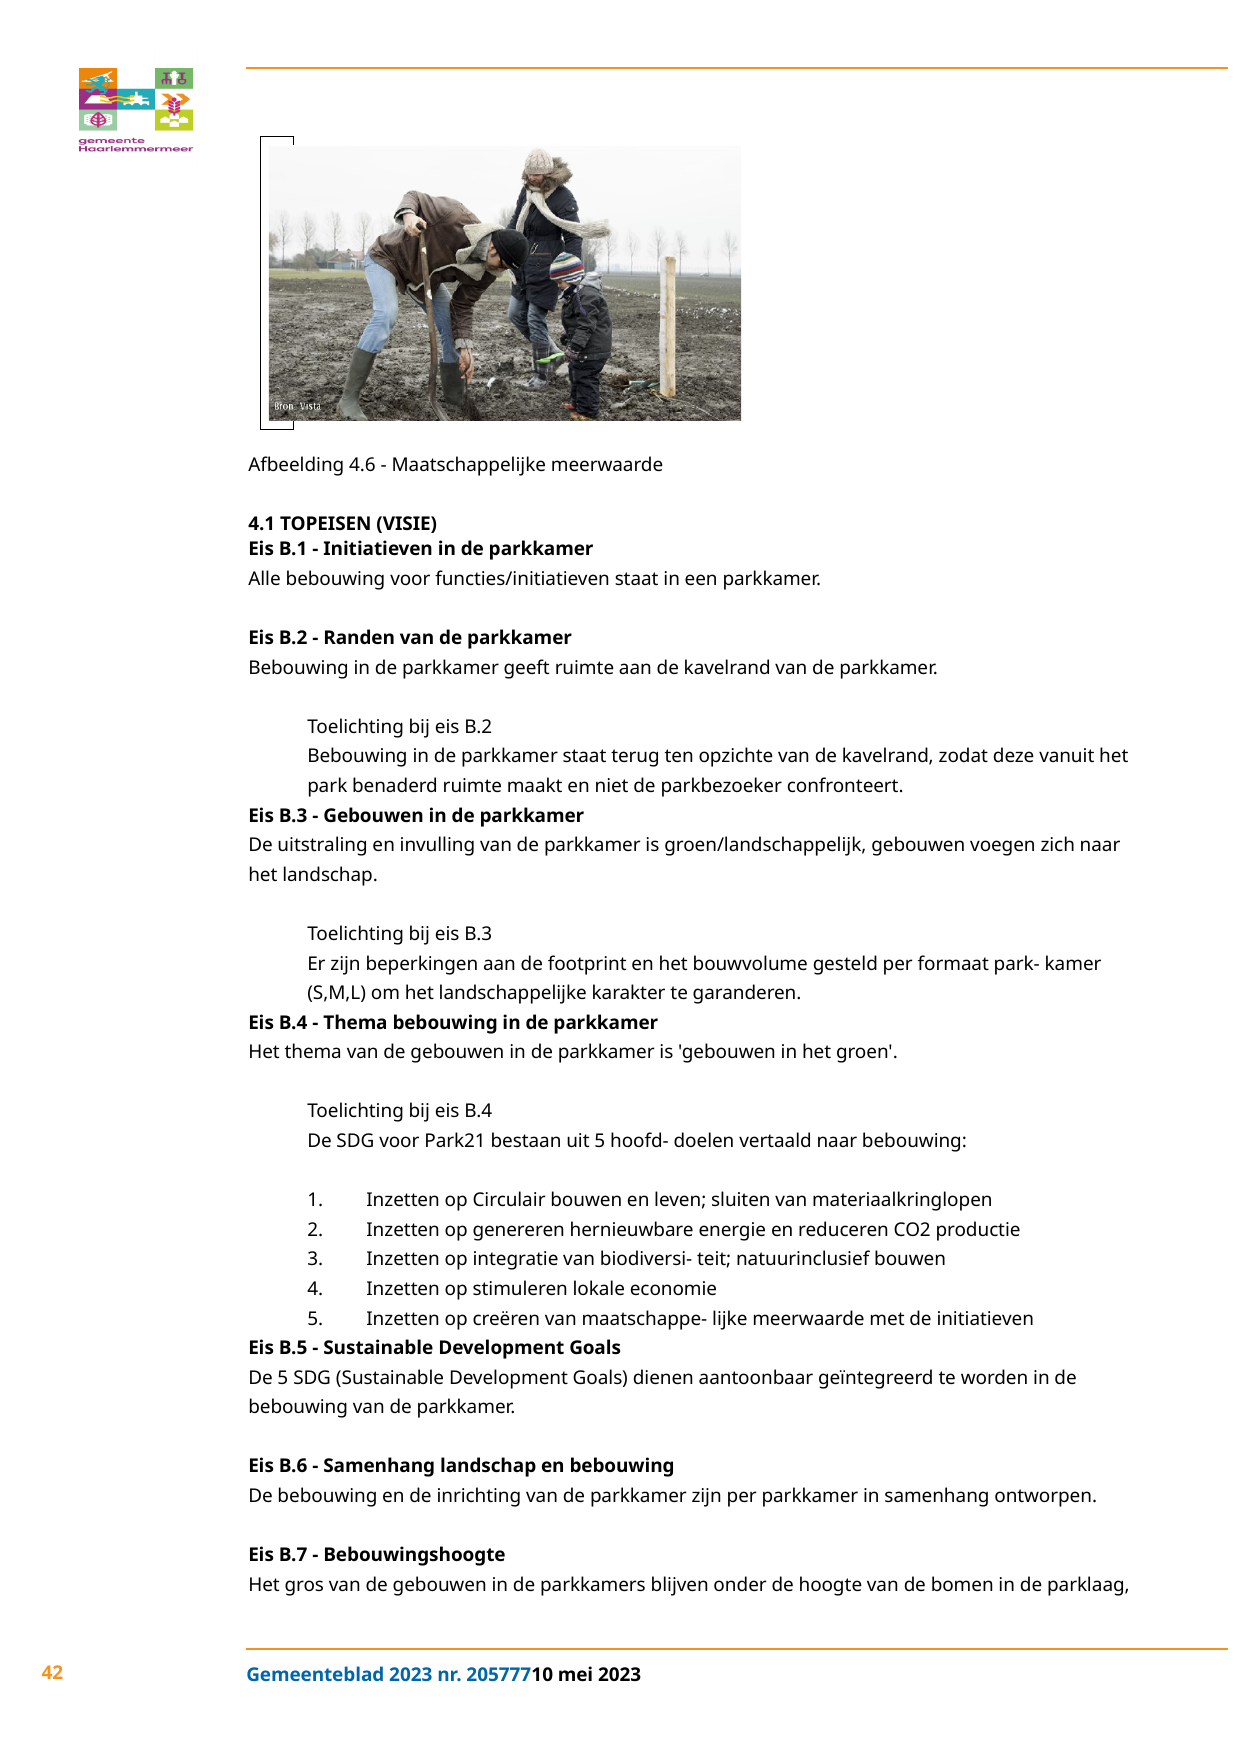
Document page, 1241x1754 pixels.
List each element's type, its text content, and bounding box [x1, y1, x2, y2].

picture [268, 145, 742, 421]
text Het gros van de gebouwen in de parkkamers blijven onder de hoogte van de bomen in de parklaag, [248, 1571, 1152, 1597]
list Toelichting bij eis B.2 [248, 713, 1152, 739]
list Inzetten op Circulair bouwen en leven; sluiten van materiaalkringlopen [307, 1186, 1152, 1212]
list Bebouwing in de parkkamer staat terug ten opzichte van de kavelrand, zodat deze vanuit het park benaderd ruimte maakt en niet de parkbezoeker confronteert. [248, 743, 1152, 798]
text Eis B.3 - Gebouwen in de parkkamer [248, 802, 1152, 828]
text Eis B.1 - Initiatieven in de parkkamer [248, 536, 1152, 561]
list Toelichting bij eis B.4 [248, 1098, 1152, 1123]
picture [41, 47, 231, 172]
text De bebouwing en de inrichting van de parkkamer zijn per parkkamer in samenhang ontworpen. [248, 1482, 1152, 1508]
list Inzetten op integratie van biodiversi- teit; natuurinclusief bouwen [307, 1246, 1152, 1271]
text Eis B.6 - Samenhang landschap en bebouwing [248, 1453, 1152, 1478]
text Bebouwing in de parkkamer geeft ruimte aan de kavelrand van de parkkamer. [248, 654, 1152, 680]
text De 5 SDG (Sustainable Development Goals) dienen aantoonbaar geïntegreerd te worden in de bebouwing van de parkkamer. [248, 1364, 1152, 1419]
text Eis B.2 - Randen van de parkkamer [248, 624, 1152, 650]
text Het thema van de gebouwen in de parkkamer is 'gebouwen in het groen'. [248, 1038, 1152, 1064]
list Inzetten op stimuleren lokale economie [307, 1275, 1152, 1301]
list Toelichting bij eis B.3 [248, 920, 1152, 946]
text Eis B.7 - Bebouwingshoogte [248, 1541, 1152, 1567]
text 4.1 TOPEISEN (VISIE) [248, 510, 1152, 536]
text Afbeelding 4.6 - Maatschappelijke meerwaarde [248, 451, 1152, 476]
list Inzetten op genereren hernieuwbare energie en reduceren CO2 productie [307, 1216, 1152, 1242]
text De uitstraling en invulling van de parkkamer is groen/landschappelijk, gebouwen voegen zich naar het landschap. [248, 831, 1152, 887]
text Eis B.4 - Thema bebouwing in de parkkamer [248, 1009, 1152, 1035]
list Inzetten op creëren van maatschappe- lijke meerwaarde met de initiatieven [307, 1305, 1152, 1331]
list De SDG voor Park21 bestaan uit 5 hoofd- doelen vertaald naar bebouwing: [248, 1127, 1152, 1153]
list Er zijn beperkingen aan de footprint en het bouwvolume gesteld per formaat park- kamer (S,M,L) om het landschappelijke karakter te garanderen. [248, 950, 1152, 1005]
text Alle bebouwing voor functies/initiatieven staat in een parkkamer. [248, 565, 1152, 591]
text Eis B.5 - Sustainable Development Goals [248, 1334, 1152, 1360]
